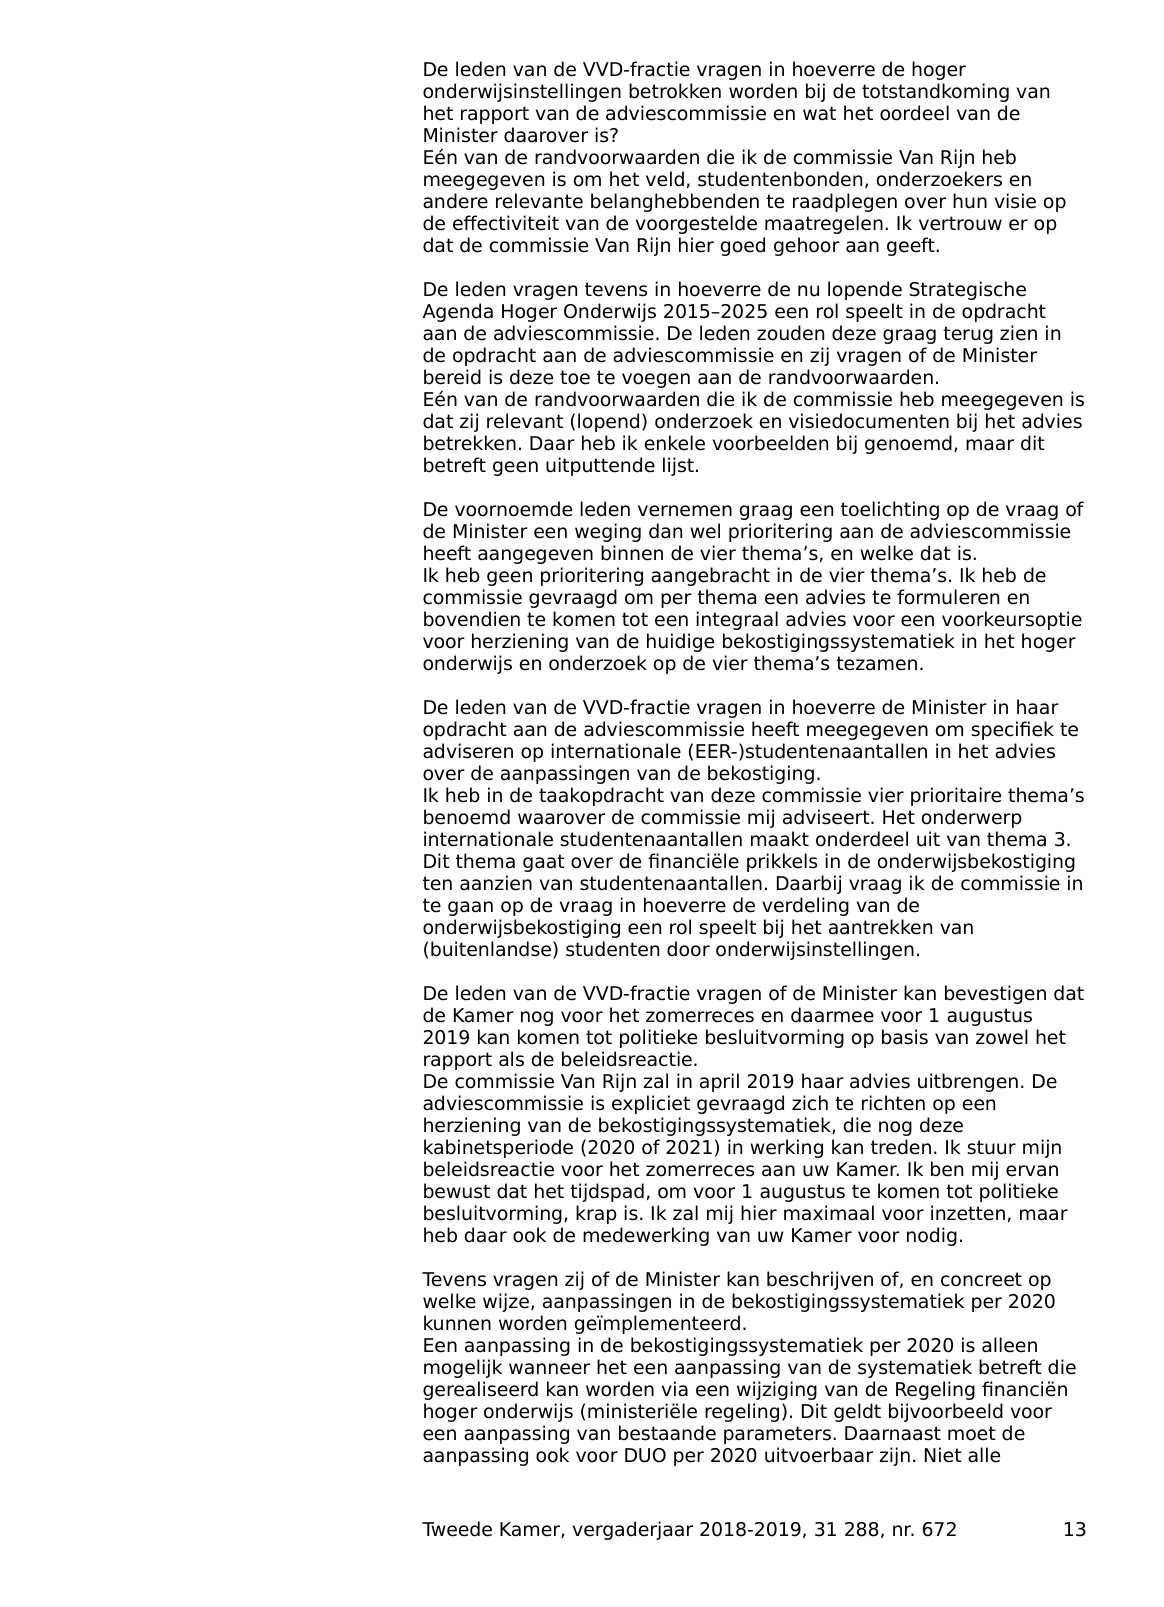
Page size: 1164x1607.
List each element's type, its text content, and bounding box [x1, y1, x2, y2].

text Ik heb geen prioritering aangebracht in de vier thema’s. Ik heb de commissie gevraagd om per thema een advies te formuleren en bovendien te komen tot een integraal advies voor een voorkeursoptie voor herziening van de huidige bekostigingssystematiek in het hoger onderwijs en onderzoek op de vier thema’s tezamen. [422, 565, 1087, 675]
text Eén van de randvoorwaarden die ik de commissie Van Rijn heb meegegeven is om het veld, studentenbonden, onderzoekers en andere relevante belanghebbenden te raadplegen over hun visie op de effectiviteit van de voorgestelde maatregelen. Ik vertrouw er op dat de commissie Van Rijn hier goed gehoor aan geeft. [422, 147, 1087, 257]
text Een aanpassing in de bekostigingssystematiek per 2020 is alleen mogelijk wanneer het een aanpassing van de systematiek betreft die gerealiseerd kan worden via een wijziging van de Regeling financiën hoger onderwijs (ministeriële regeling). Dit geldt bijvoorbeeld voor een aanpassing van bestaande parameters. Daarnaast moet de aanpassing ook voor DUO per 2020 uitvoerbaar zijn. Niet alle [422, 1335, 1087, 1467]
text De commissie Van Rijn zal in april 2019 haar advies uitbrengen. De adviescommissie is expliciet gevraagd zich te richten op een herziening van de bekostigingssystematiek, die nog deze kabinetsperiode (2020 of 2021) in werking kan treden. Ik stuur mijn beleidsreactie voor het zomerreces aan uw Kamer. Ik ben mij ervan bewust dat het tijdspad, om voor 1 augustus te komen tot politieke besluitvorming, krap is. Ik zal mij hier maximaal voor inzetten, maar heb daar ook de medewerking van uw Kamer voor nodig. [422, 1071, 1087, 1247]
text De voornoemde leden vernemen graag een toelichting op de vraag of de Minister een weging dan wel prioritering aan de adviescommissie heeft aangegeven binnen de vier thema’s, en welke dat is. [422, 499, 1087, 565]
text De leden van de VVD-fractie vragen of de Minister kan bevestigen dat de Kamer nog voor het zomerreces en daarmee voor 1 augustus 2019 kan komen tot politieke besluitvorming op basis van zowel het rapport als de beleidsreactie. [422, 983, 1087, 1071]
text Tevens vragen zij of de Minister kan beschrijven of, en concreet op welke wijze, aanpassingen in de bekostigingssystematiek per 2020 kunnen worden geïmplementeerd. [422, 1269, 1087, 1335]
text Ik heb in de taakopdracht van deze commissie vier prioritaire thema’s benoemd waarover de commissie mij adviseert. Het onderwerp internationale studentenaantallen maakt onderdeel uit van thema 3. Dit thema gaat over de financiële prikkels in de onderwijsbekostiging ten aanzien van studentenaantallen. Daarbij vraag ik de commissie in te gaan op de vraag in hoeverre de verdeling van de onderwijsbekostiging een rol speelt bij het aantrekken van (buitenlandse) studenten door onderwijsinstellingen. [422, 785, 1087, 961]
text De leden vragen tevens in hoeverre de nu lopende Strategische Agenda Hoger Onderwijs 2015–2025 een rol speelt in de opdracht aan de adviescommissie. De leden zouden deze graag terug zien in de opdracht aan de adviescommissie en zij vragen of de Minister bereid is deze toe te voegen aan de randvoorwaarden. [422, 279, 1087, 389]
text Eén van de randvoorwaarden die ik de commissie heb meegegeven is dat zij relevant (lopend) onderzoek en visiedocumenten bij het advies betrekken. Daar heb ik enkele voorbeelden bij genoemd, maar dit betreft geen uitputtende lijst. [422, 389, 1087, 477]
text De leden van de VVD-fractie vragen in hoeverre de hoger onderwijsinstellingen betrokken worden bij de totstandkoming van het rapport van de adviescommissie en wat het oordeel van de Minister daarover is? [422, 59, 1087, 147]
text De leden van de VVD-fractie vragen in hoeverre de Minister in haar opdracht aan de adviescommissie heeft meegegeven om specifiek te adviseren op internationale (EER-)studentenaantallen in het advies over de aanpassingen van de bekostiging. [422, 697, 1087, 785]
